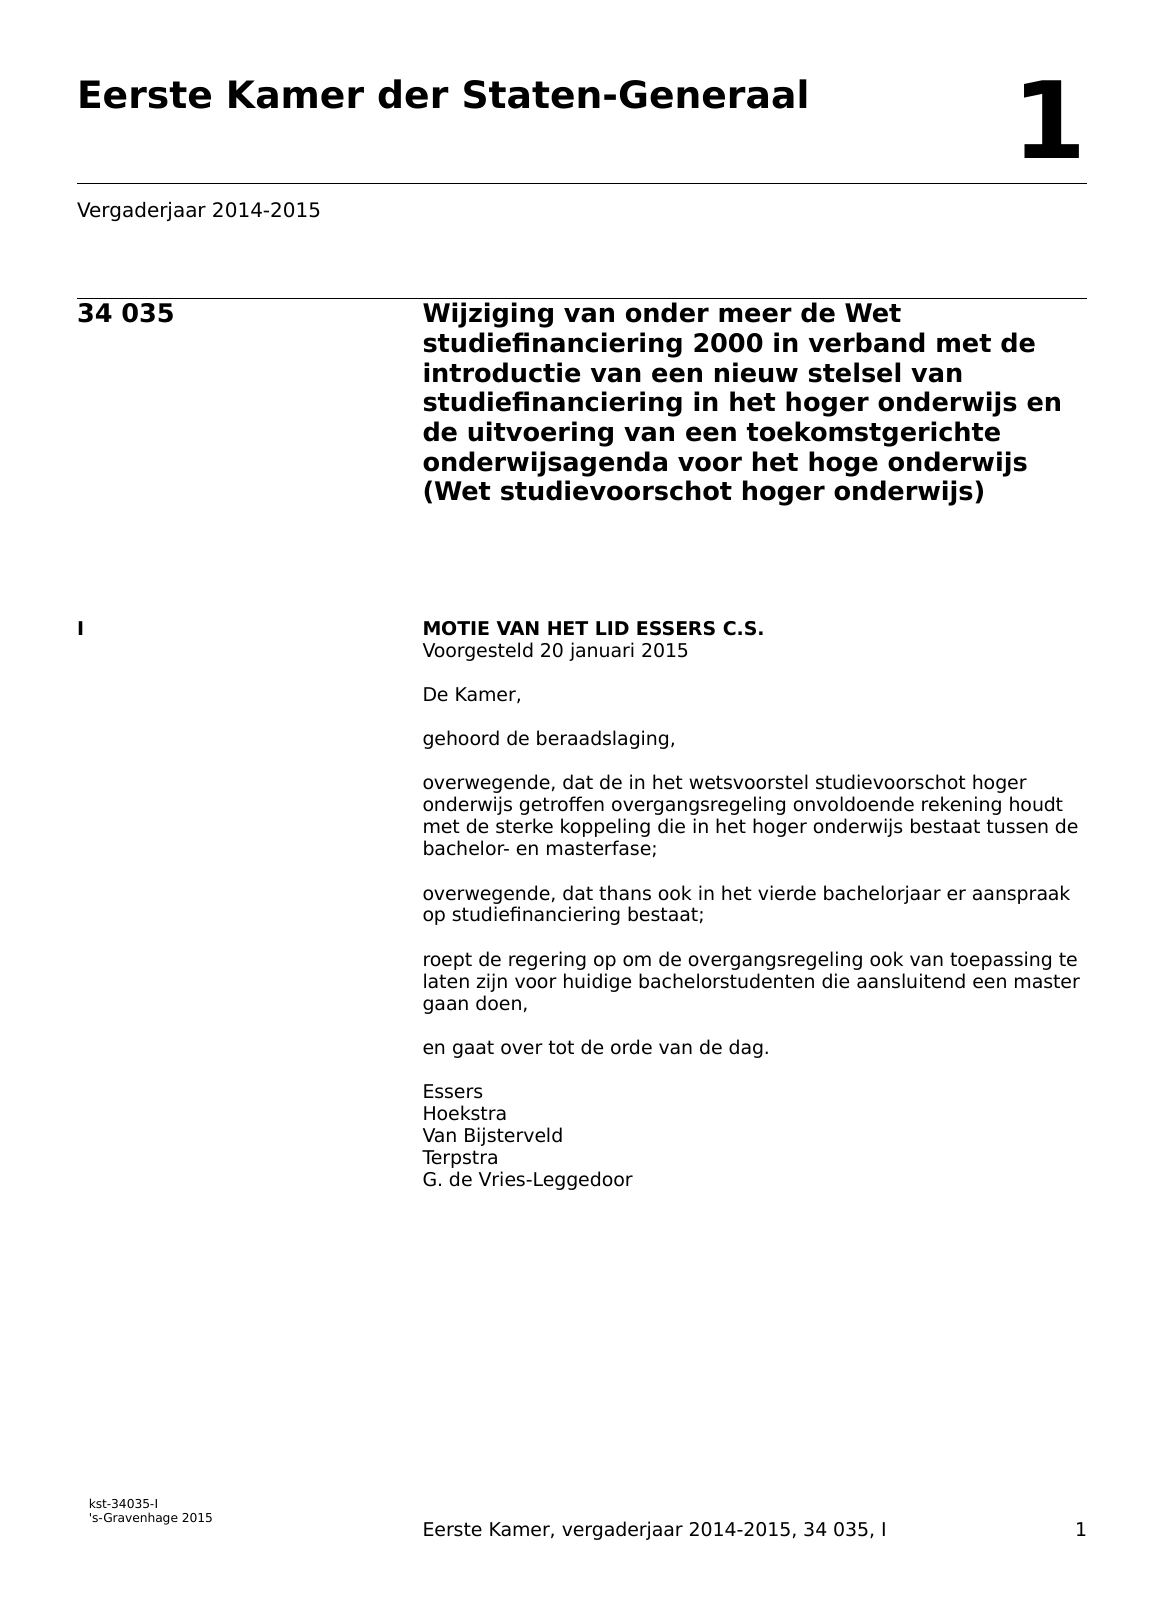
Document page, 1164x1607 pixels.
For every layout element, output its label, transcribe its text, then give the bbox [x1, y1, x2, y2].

text en gaat over tot de orde van de dag. [422, 1037, 1087, 1059]
text De Kamer, [422, 684, 1087, 706]
text Essers [422, 1081, 1087, 1103]
text Voorgesteld 20 januari 2015 [422, 640, 1087, 662]
subtitle I MOTIE VAN HET LID ESSERS C.S. [77, 618, 1087, 640]
table_header Eerste Kamer der Staten-Generaal [77, 59, 886, 183]
text overwegende, dat thans ook in het vierde bachelorjaar er aanspraak op studiefinanciering bestaat; [422, 882, 1087, 926]
text Hoekstra [422, 1103, 1087, 1125]
text roept de regering op om de overgangsregeling ook van toepassing te laten zijn voor huidige bachelorstudenten die aansluitend een master gaan doen, [422, 948, 1087, 1014]
text overwegende, dat de in het wetsvoorstel studievoorschot hoger onderwijs getroffen overgangsregeling onvoldoende rekening houdt met de sterke koppeling die in het hoger onderwijs bestaat tussen de bachelor- en masterfase; [422, 772, 1087, 860]
text Van Bijsterveld [422, 1125, 1087, 1147]
table_header 1 [886, 59, 1087, 183]
text Terpstra [422, 1147, 1087, 1169]
text gehoord de beraadslaging, [422, 728, 1087, 750]
text kst-34035-I [88, 1497, 323, 1511]
text 's-Gravenhage 2015 [88, 1511, 323, 1525]
subtitle 34 035 Wijziging van onder meer de Wet studiefinanciering 2000 in verband met de introductie van een nieuw stelsel van studiefinanciering in het hoger onderwijs en de uitvoering van een toekomstgerichte onderwijsagenda voor het hoge onderwijs (Wet studievoorschot hoger onderwijs) [77, 299, 1087, 507]
table_cell Vergaderjaar 2014-2015 [77, 184, 1087, 298]
text G. de Vries-Leggedoor [422, 1169, 1087, 1191]
